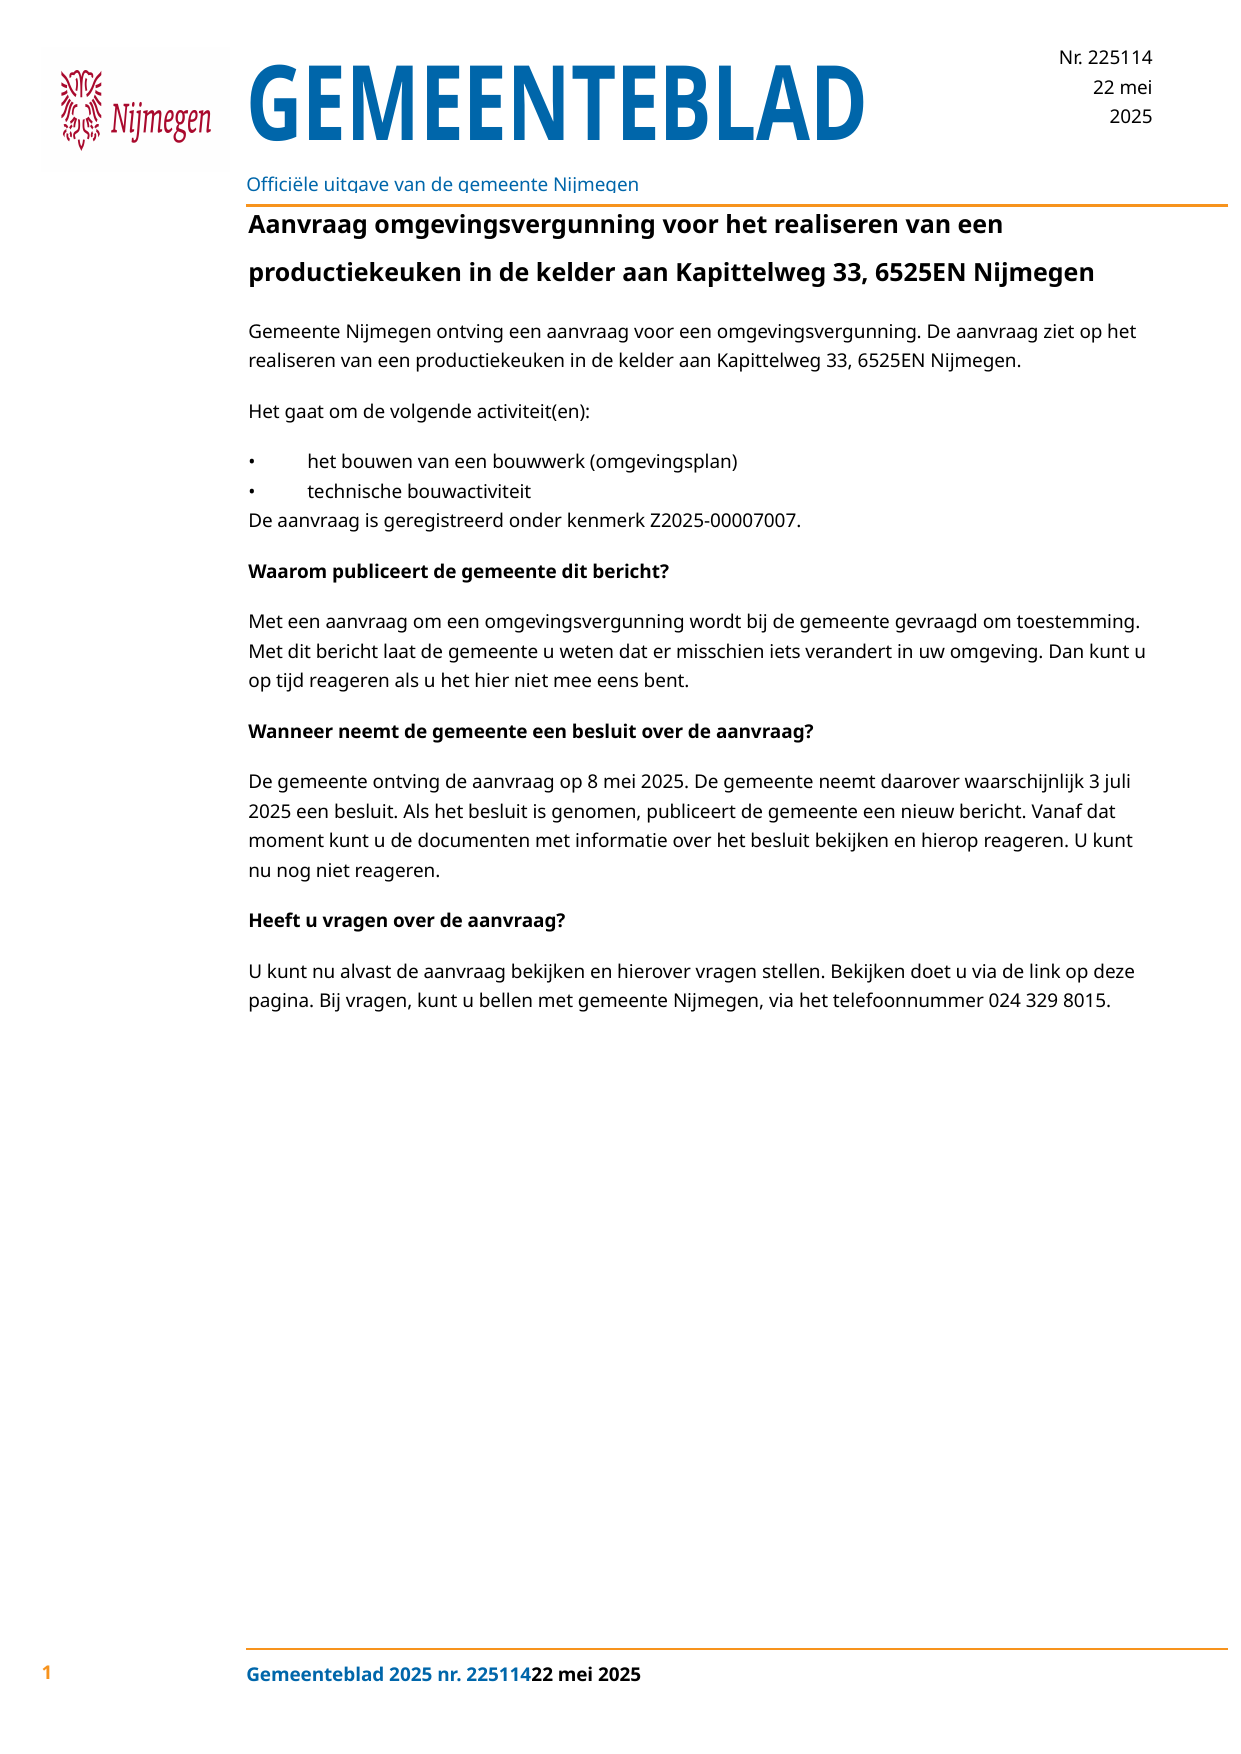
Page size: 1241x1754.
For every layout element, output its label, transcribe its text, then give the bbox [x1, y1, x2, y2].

picture [41, 47, 231, 172]
text Wanneer neemt de gemeente een besluit over de aanvraag? [248, 718, 1152, 744]
text Aanvraag omgevingsvergunning voor het realiseren van een productiekeuken in de kelder aan Kapittelweg 33, 6525EN Nijmegen [248, 207, 1152, 288]
text Met een aanvraag om een omgevingsvergunning wordt bij de gemeente gevraagd om toestemming. Met dit bericht laat de gemeente u weten dat er misschien iets verandert in uw omgeving. Dan kunt u op tijd reageren als u het hier niet mee eens bent. [248, 608, 1152, 693]
text Gemeente Nijmegen ontving een aanvraag voor een omgevingsvergunning. De aanvraag ziet op het realiseren van een productiekeuken in de kelder aan Kapittelweg 33, 6525EN Nijmegen. [248, 318, 1152, 373]
text U kunt nu alvast de aanvraag bekijken en hierover vragen stellen. Bekijken doet u via de link op deze pagina. Bij vragen, kunt u bellen met gemeente Nijmegen, via het telefoonnummer 024 329 8015. [248, 958, 1152, 1013]
text De gemeente ontving de aanvraag op 8 mei 2025. De gemeente neemt daarover waarschijnlijk 3 juli 2025 een besluit. Als het besluit is genomen, publiceert de gemeente een nieuw bericht. Vanaf dat moment kunt u de documenten met informatie over het besluit bekijken en hierop reageren. U kunt nu nog niet reageren. [248, 768, 1152, 883]
text Waarom publiceert de gemeente dit bericht? [248, 558, 1152, 584]
text Heeft u vragen over de aanvraag? [248, 907, 1152, 933]
list het bouwen van een bouwwerk (omgevingsplan) [248, 448, 1152, 474]
text De aanvraag is geregistreerd onder kenmerk Z2025-00007007. [248, 507, 1152, 533]
list technische bouwactiviteit [248, 478, 1152, 504]
text Het gaat om de volgende activiteit(en): [248, 398, 1152, 424]
